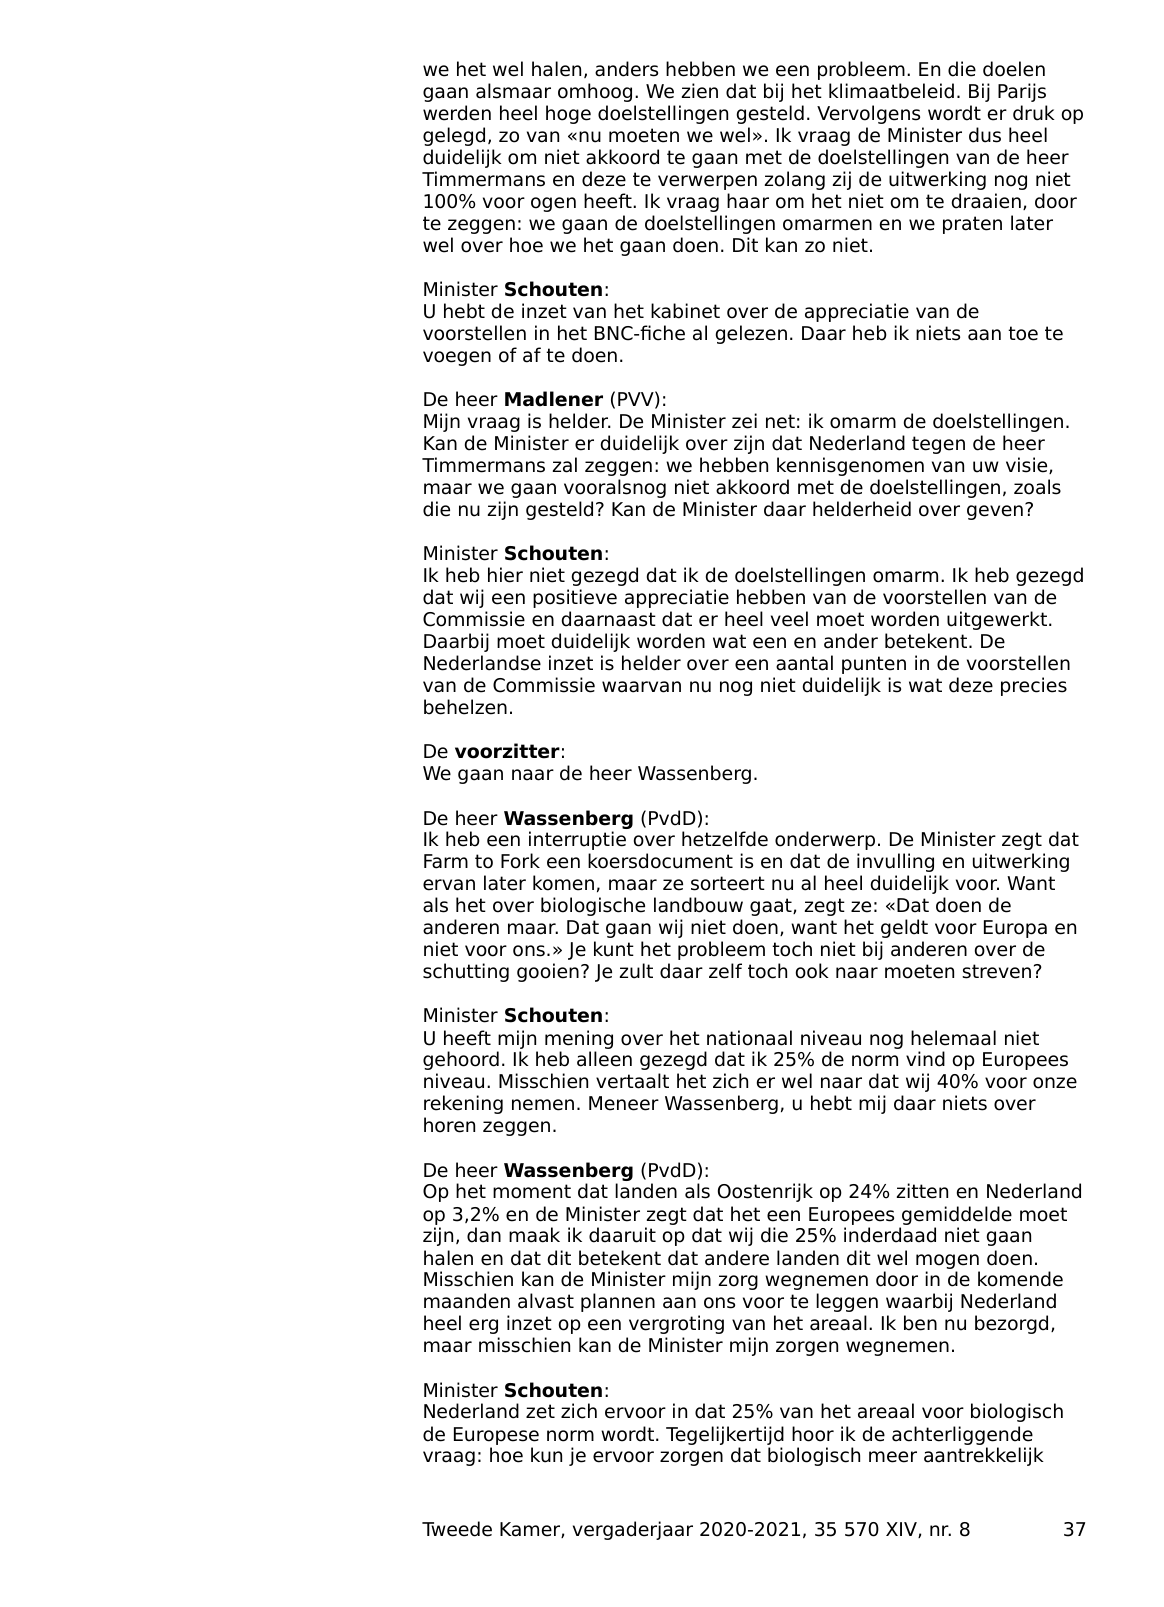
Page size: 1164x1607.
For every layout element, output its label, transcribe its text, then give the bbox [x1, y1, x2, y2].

text We gaan naar de heer Wassenberg. [422, 763, 1087, 785]
text Minister Schouten: [422, 1005, 1087, 1027]
text Nederland zet zich ervoor in dat 25% van het areaal voor biologisch de Europese norm wordt. Tegelijkertijd hoor ik de achterliggende vraag: hoe kun je ervoor zorgen dat biologisch meer aantrekkelijk [422, 1401, 1087, 1467]
text Minister Schouten: [422, 1379, 1087, 1401]
text Ik heb hier niet gezegd dat ik de doelstellingen omarm. Ik heb gezegd dat wij een positieve appreciatie hebben van de voorstellen van de Commissie en daarnaast dat er heel veel moet worden uitgewerkt. Daarbij moet duidelijk worden wat een en ander betekent. De Nederlandse inzet is helder over een aantal punten in de voorstellen van de Commissie waarvan nu nog niet duidelijk is wat deze precies behelzen. [422, 565, 1087, 719]
text De heer Wassenberg (PvdD): [422, 807, 1087, 829]
text De heer Madlener (PVV): [422, 389, 1087, 411]
text we het wel halen, anders hebben we een probleem. En die doelen gaan alsmaar omhoog. We zien dat bij het klimaatbeleid. Bij Parijs werden heel hoge doelstellingen gesteld. Vervolgens wordt er druk op gelegd, zo van «nu moeten we wel». Ik vraag de Minister dus heel duidelijk om niet akkoord te gaan met de doelstellingen van de heer Timmermans en deze te verwerpen zolang zij de uitwerking nog niet 100% voor ogen heeft. Ik vraag haar om het niet om te draaien, door te zeggen: we gaan de doelstellingen omarmen en we praten later wel over hoe we het gaan doen. Dit kan zo niet. [422, 59, 1087, 257]
text Minister Schouten: [422, 543, 1087, 565]
text De voorzitter: [422, 741, 1087, 763]
text U heeft mijn mening over het nationaal niveau nog helemaal niet gehoord. Ik heb alleen gezegd dat ik 25% de norm vind op Europees niveau. Misschien vertaalt het zich er wel naar dat wij 40% voor onze rekening nemen. Meneer Wassenberg, u hebt mij daar niets over horen zeggen. [422, 1027, 1087, 1137]
text U hebt de inzet van het kabinet over de appreciatie van de voorstellen in het BNC-fiche al gelezen. Daar heb ik niets aan toe te voegen of af te doen. [422, 301, 1087, 367]
text Op het moment dat landen als Oostenrijk op 24% zitten en Nederland op 3,2% en de Minister zegt dat het een Europees gemiddelde moet zijn, dan maak ik daaruit op dat wij die 25% inderdaad niet gaan halen en dat dit betekent dat andere landen dit wel mogen doen. Misschien kan de Minister mijn zorg wegnemen door in de komende maanden alvast plannen aan ons voor te leggen waarbij Nederland heel erg inzet op een vergroting van het areaal. Ik ben nu bezorgd, maar misschien kan de Minister mijn zorgen wegnemen. [422, 1181, 1087, 1357]
text Mijn vraag is helder. De Minister zei net: ik omarm de doelstellingen. Kan de Minister er duidelijk over zijn dat Nederland tegen de heer Timmermans zal zeggen: we hebben kennisgenomen van uw visie, maar we gaan vooralsnog niet akkoord met de doelstellingen, zoals die nu zijn gesteld? Kan de Minister daar helderheid over geven? [422, 411, 1087, 521]
text Minister Schouten: [422, 279, 1087, 301]
text De heer Wassenberg (PvdD): [422, 1159, 1087, 1181]
text Ik heb een interruptie over hetzelfde onderwerp. De Minister zegt dat Farm to Fork een koersdocument is en dat de invulling en uitwerking ervan later komen, maar ze sorteert nu al heel duidelijk voor. Want als het over biologische landbouw gaat, zegt ze: «Dat doen de anderen maar. Dat gaan wij niet doen, want het geldt voor Europa en niet voor ons.» Je kunt het probleem toch niet bij anderen over de schutting gooien? Je zult daar zelf toch ook naar moeten streven? [422, 829, 1087, 983]
